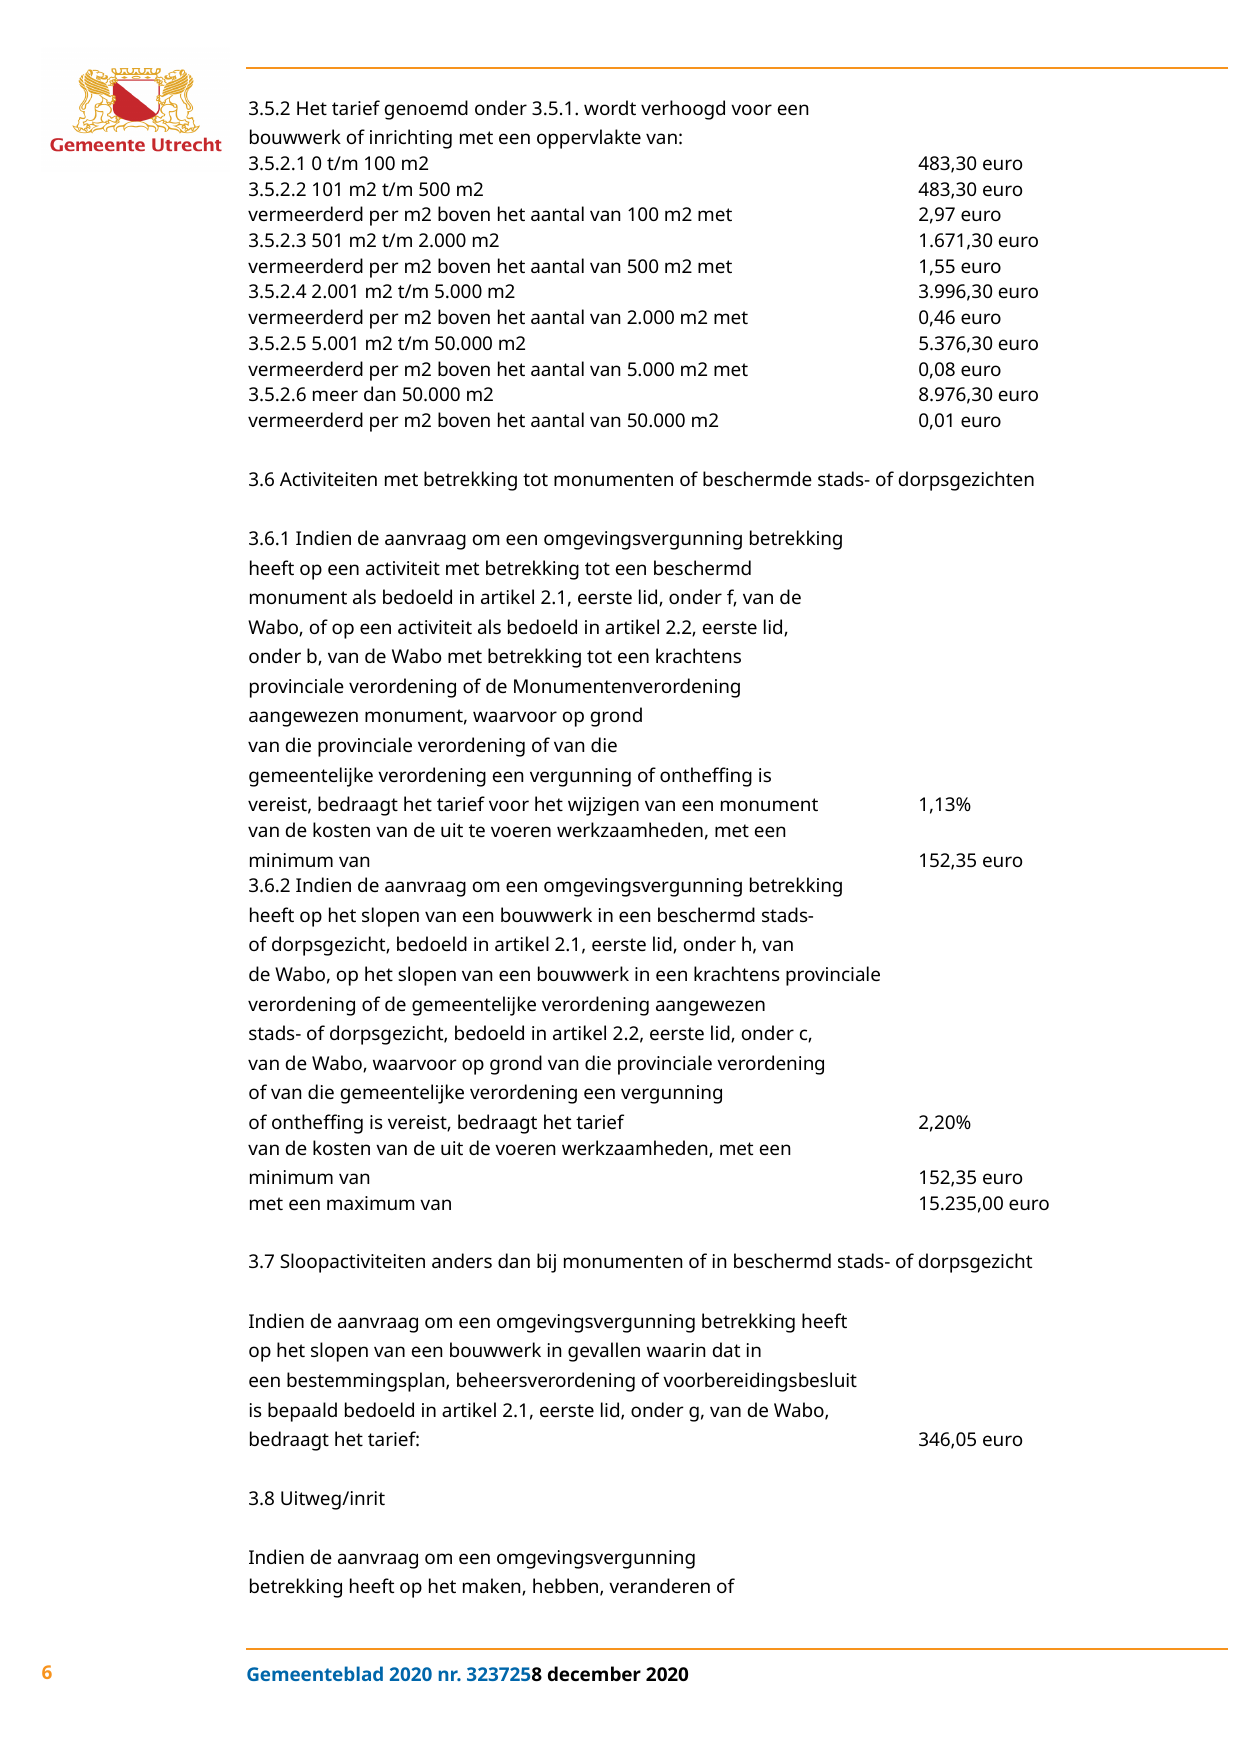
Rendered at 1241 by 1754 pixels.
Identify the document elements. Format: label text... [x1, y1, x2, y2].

table_cell [918, 95, 1152, 150]
table_cell 0,46 euro [918, 305, 1152, 330]
table_header 3.6.1 Indien de aanvraag om een omgevingsvergunning betrekking heeft op een activiteit met betrekking tot een beschermd monument als bedoeld in artikel 2.1, eerste lid, onder f, van de Wabo, of op een activiteit als bedoeld in artikel 2.2, eerste lid, onder b, van de Wabo met betrekking tot een krachtens provinciale verordening of de Monumentenverordening aangewezen monument, waarvoor op grond van die provinciale verordening of van die gemeentelijke verordening een vergunning of ontheffing is vereist, bedraagt het tarief voor het wijzigen van een monument [248, 525, 918, 817]
table_cell 152,35 euro [918, 1135, 1152, 1190]
table_cell 3.5.2 Het tarief genoemd onder 3.5.1. wordt verhoogd voor een bouwwerk of inrichting met een oppervlakte van: [248, 95, 918, 150]
table_cell 3.996,30 euro [918, 279, 1152, 304]
table_cell 15.235,00 euro [918, 1190, 1152, 1216]
table_cell 3.6.2 Indien de aanvraag om een omgevingsvergunning betrekking heeft op het slopen van een bouwwerk in een beschermd stads- of dorpsgezicht, bedoeld in artikel 2.1, eerste lid, onder h, van de Wabo, op het slopen van een bouwwerk in een krachtens provinciale verordening of de gemeentelijke verordening aangewezen stads- of dorpsgezicht, bedoeld in artikel 2.2, eerste lid, onder c, van de Wabo, waarvoor op grond van die provinciale verordening of van die gemeentelijke verordening een vergunning of ontheffing is vereist, bedraagt het tarief [248, 873, 918, 1135]
text 3.8 Uitweg/inrit [248, 1485, 1152, 1511]
table_cell 2,97 euro [918, 202, 1152, 227]
table_cell 3.5.2.4 2.001 m2 t/m 5.000 m2 [248, 279, 918, 304]
table_cell met een maximum van [248, 1190, 918, 1216]
table_header 1,13% [918, 525, 1152, 817]
table_cell vermeerderd per m2 boven het aantal van 100 m2 met [248, 202, 918, 227]
table_cell vermeerderd per m2 boven het aantal van 50.000 m2 [248, 408, 918, 433]
table_cell 3.5.2.5 5.001 m2 t/m 50.000 m2 [248, 330, 918, 356]
text 3.6 Activiteiten met betrekking tot monumenten of beschermde stads- of dorpsgezichten [248, 466, 1152, 492]
table_header Indien de aanvraag om een omgevingsvergunning betrekking heeft op het maken, hebben, veranderen of [248, 1544, 918, 1599]
table_cell 1.671,30 euro [918, 227, 1152, 253]
table_cell 1,55 euro [918, 253, 1152, 279]
table_cell van de kosten van de uit de voeren werkzaamheden, met een minimum van [248, 1135, 918, 1190]
table_cell vermeerderd per m2 boven het aantal van 2.000 m2 met [248, 305, 918, 330]
table_cell 483,30 euro [918, 150, 1152, 176]
table_cell vermeerderd per m2 boven het aantal van 5.000 m2 met [248, 356, 918, 382]
table_cell 2,20% [918, 873, 1152, 1135]
table_cell van de kosten van de uit te voeren werkzaamheden, met een minimum van [248, 817, 918, 872]
table_cell 3.5.2.6 meer dan 50.000 m2 [248, 382, 918, 407]
picture [41, 47, 231, 172]
table_header [918, 1544, 1152, 1599]
table_cell vermeerderd per m2 boven het aantal van 500 m2 met [248, 253, 918, 279]
table_header Indien de aanvraag om een omgevingsvergunning betrekking heeft op het slopen van een bouwwerk in gevallen waarin dat in een bestemmingsplan, beheersverordening of voorbereidingsbesluit is bepaald bedoeld in artikel 2.1, eerste lid, onder g, van de Wabo, bedraagt het tarief: [248, 1308, 918, 1452]
table_cell 5.376,30 euro [918, 330, 1152, 356]
table_cell 3.5.2.3 501 m2 t/m 2.000 m2 [248, 227, 918, 253]
table_cell 0,08 euro [918, 356, 1152, 382]
table_cell 152,35 euro [918, 817, 1152, 872]
text 3.7 Sloopactiviteiten anders dan bij monumenten of in beschermd stads- of dorpsgezicht [248, 1249, 1152, 1274]
table_header 346,05 euro [918, 1308, 1152, 1452]
table_cell 3.5.2.1 0 t/m 100 m2 [248, 150, 918, 176]
table_cell 3.5.2.2 101 m2 t/m 500 m2 [248, 176, 918, 202]
table_cell 0,01 euro [918, 408, 1152, 433]
table_cell 483,30 euro [918, 176, 1152, 202]
table_cell 8.976,30 euro [918, 382, 1152, 407]
